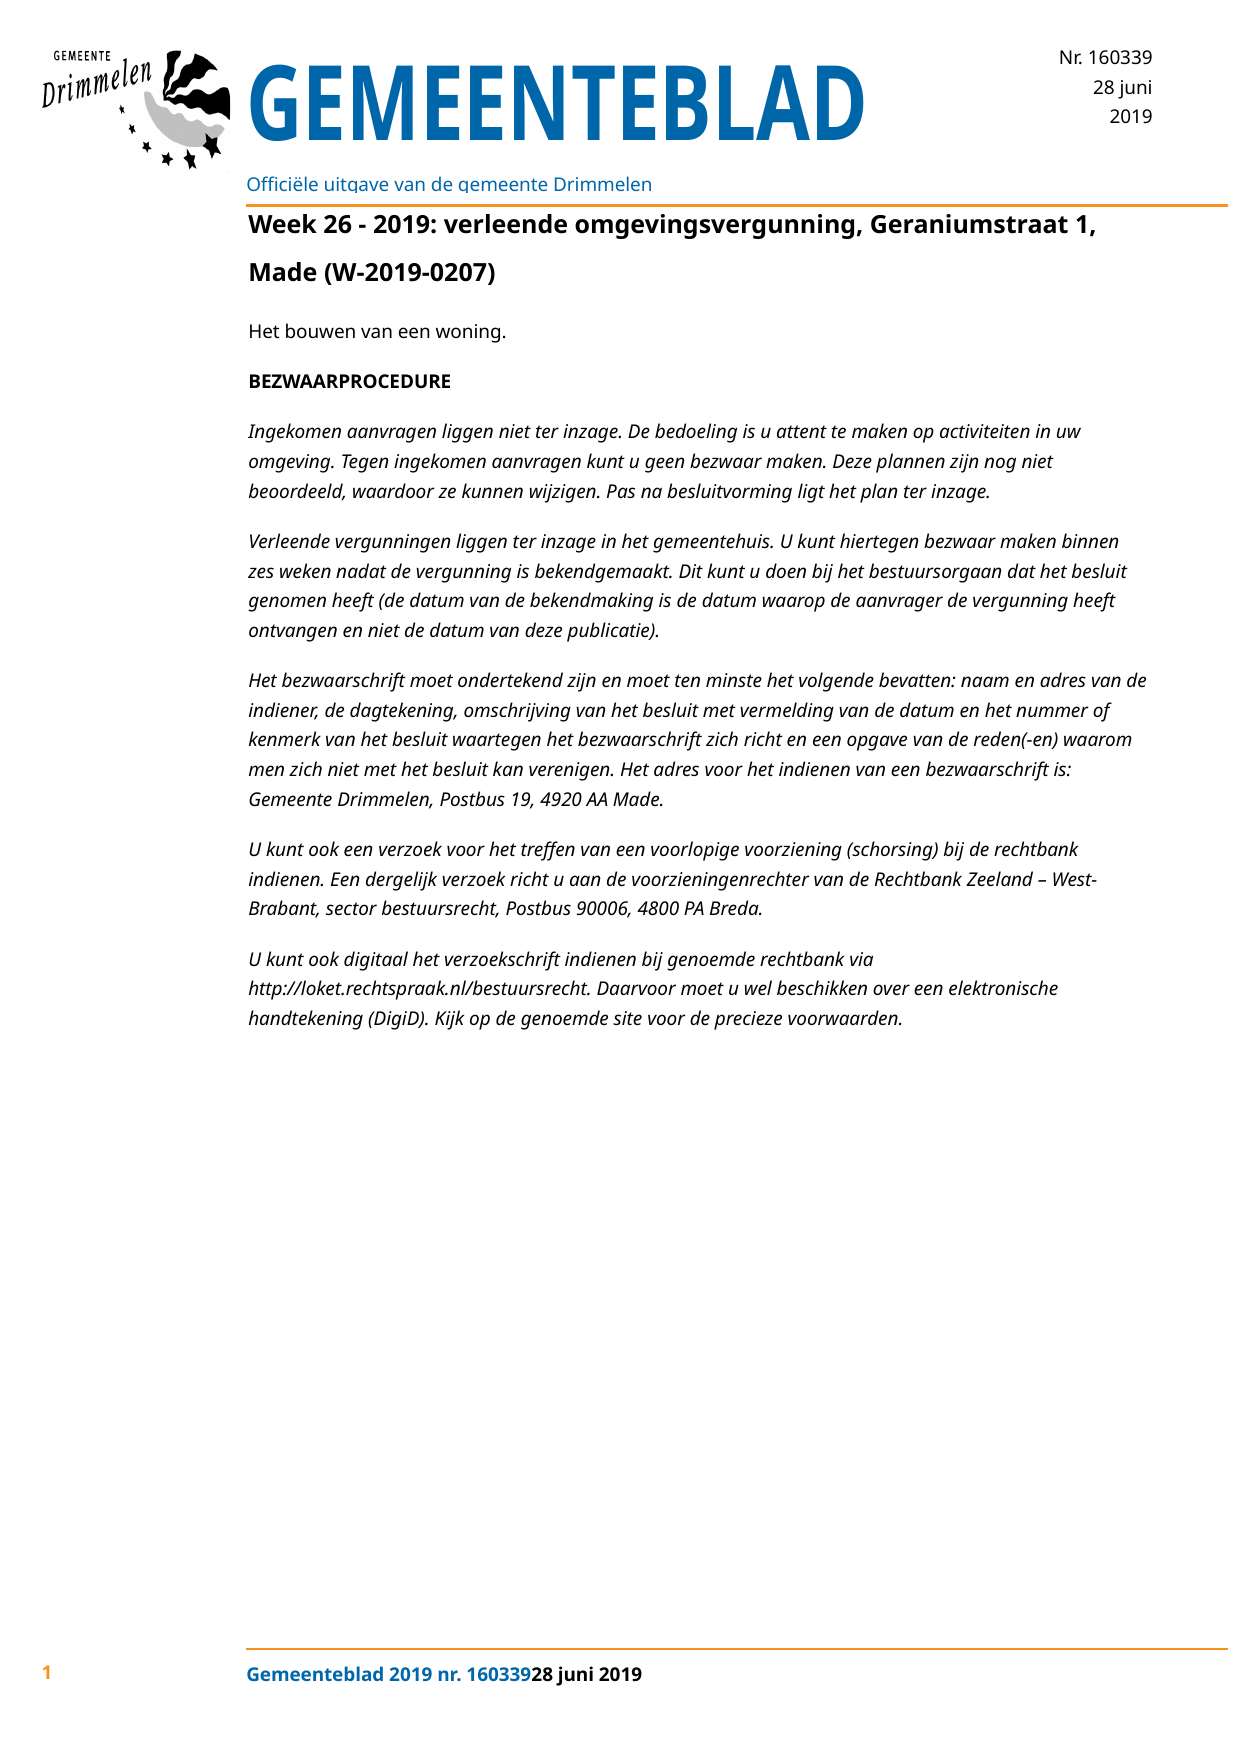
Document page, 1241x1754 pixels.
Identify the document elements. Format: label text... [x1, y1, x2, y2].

text Week 26 - 2019: verleende omgevingsvergunning, Geraniumstraat 1, Made (W-2019-0207) [248, 207, 1152, 288]
text BEZWAARPROCEDURE [248, 368, 1152, 394]
text Verleende vergunningen liggen ter inzage in het gemeentehuis. U kunt hiertegen bezwaar maken binnen zes weken nadat de vergunning is bekendgemaakt. Dit kunt u doen bij het bestuursorgaan dat het besluit genomen heeft (de datum van de bekendmaking is de datum waarop de aanvrager de vergunning heeft ontvangen en niet de datum van deze publicatie). [248, 528, 1152, 643]
text U kunt ook digitaal het verzoekschrift indienen bij genoemde rechtbank via http://loket.rechtspraak.nl/bestuursrecht. Daarvoor moet u wel beschikken over een elektronische handtekening (DigiD). Kijk op de genoemde site voor de precieze voorwaarden. [248, 946, 1152, 1031]
text Het bezwaarschrift moet ondertekend zijn en moet ten minste het volgende bevatten: naam en adres van de indiener, de dagtekening, omschrijving van het besluit met vermelding van de datum en het nummer of kenmerk van het besluit waartegen het bezwaarschrift zich richt en een opgave van de reden(-en) waarom men zich niet met het besluit kan verenigen. Het adres voor het indienen van een bezwaarschrift is: Gemeente Drimmelen, Postbus 19, 4920 AA Made. [248, 667, 1152, 812]
text U kunt ook een verzoek voor het treffen van een voorlopige voorziening (schorsing) bij de rechtbank indienen. Een dergelijk verzoek richt u aan de voorzieningenrechter van de Rechtbank Zeeland – West-Brabant, sector bestuursrecht, Postbus 90006, 4800 PA Breda. [248, 836, 1152, 921]
picture [41, 47, 231, 172]
text Het bouwen van een woning. [248, 318, 1152, 344]
text Ingekomen aanvragen liggen niet ter inzage. De bedoeling is u attent te maken op activiteiten in uw omgeving. Tegen ingekomen aanvragen kunt u geen bezwaar maken. Deze plannen zijn nog niet beoordeeld, waardoor ze kunnen wijzigen. Pas na besluitvorming ligt het plan ter inzage. [248, 419, 1152, 504]
